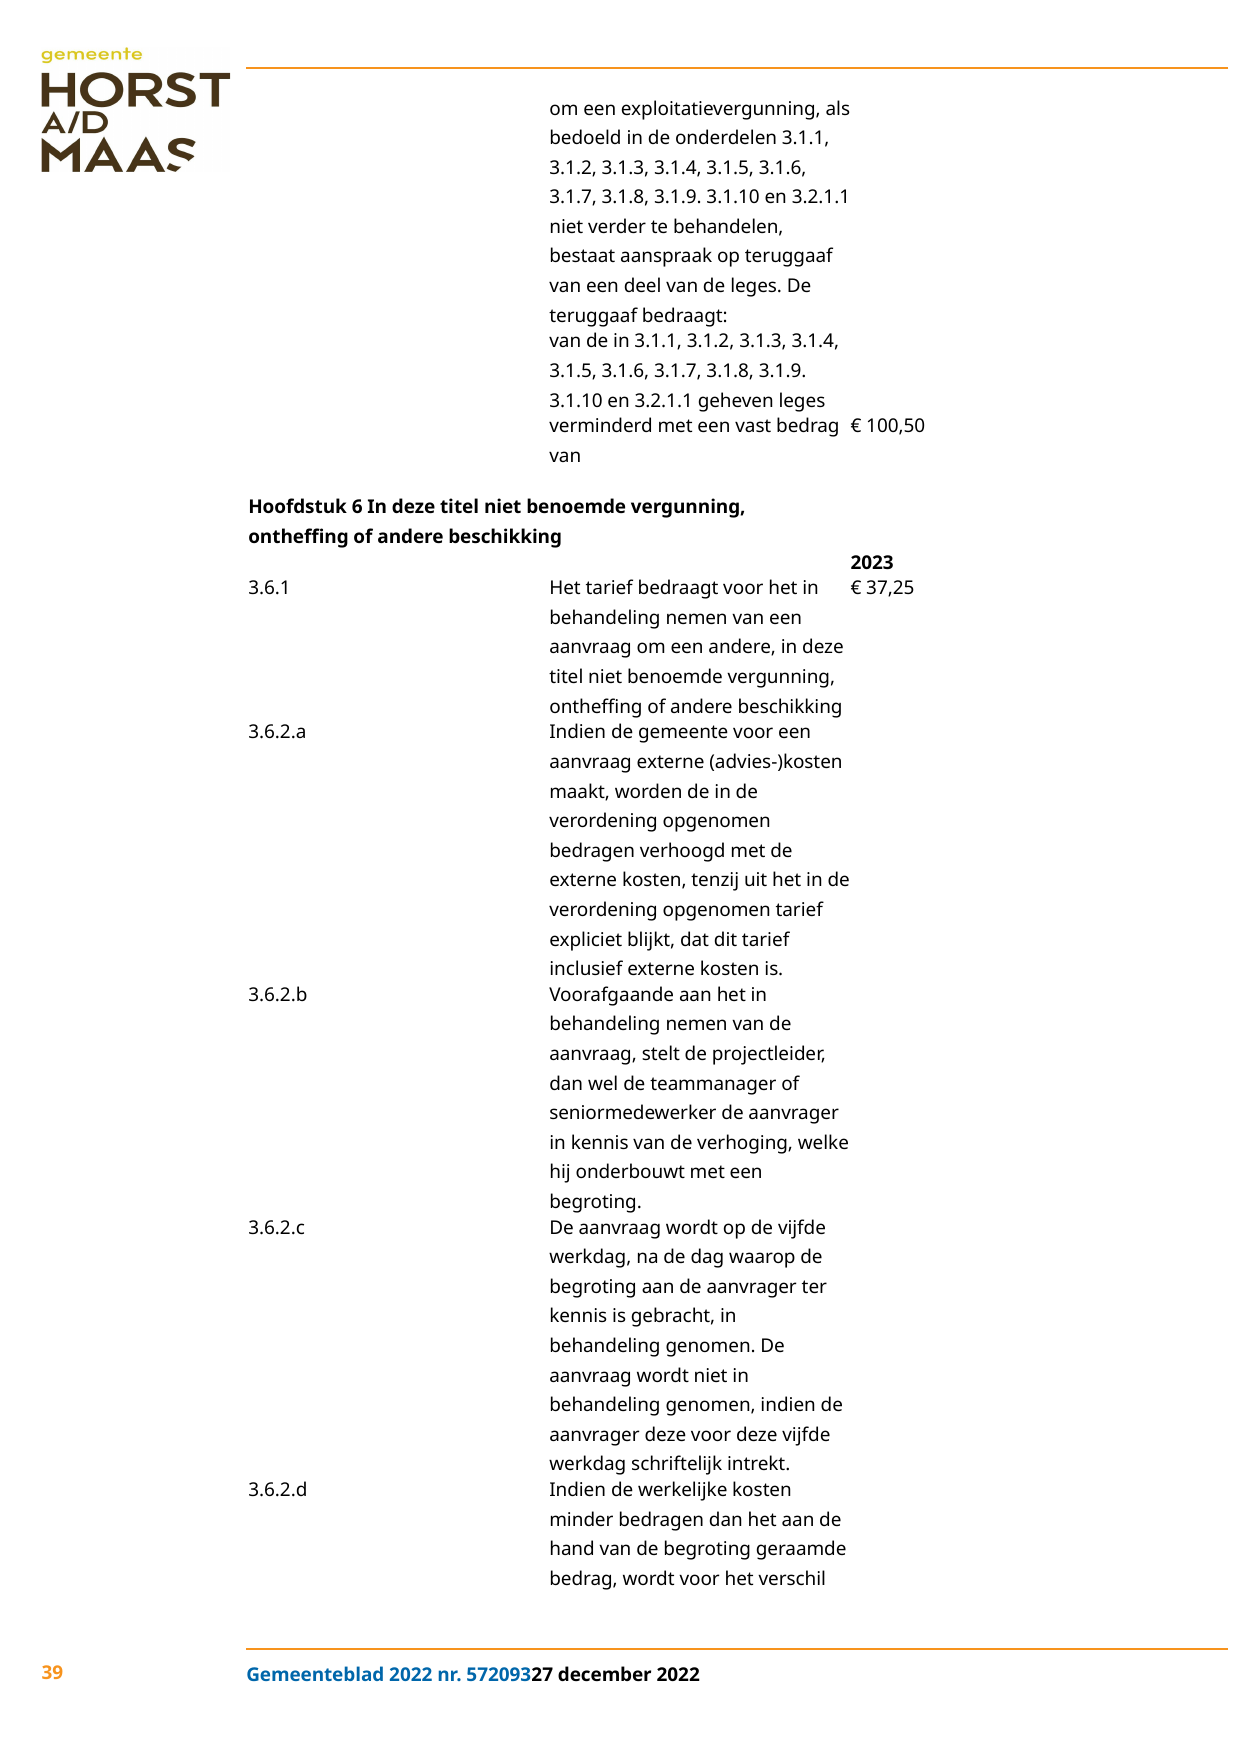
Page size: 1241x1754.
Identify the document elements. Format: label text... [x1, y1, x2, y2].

table_cell [850, 328, 1152, 412]
table_cell € 37,25 [850, 575, 1152, 719]
table_cell van de in 3.1.1, 3.1.2, 3.1.3, 3.1.4, 3.1.5, 3.1.6, 3.1.7, 3.1.8, 3.1.9. 3.1.10 en 3.2.1.1 geheven leges [549, 328, 850, 412]
table_cell [549, 468, 850, 493]
table_cell 3.6.2.d [248, 1476, 549, 1591]
table_cell om een exploitatievergunning, als bedoeld in de onderdelen 3.1.1, 3.1.2, 3.1.3, 3.1.4, 3.1.5, 3.1.6, 3.1.7, 3.1.8, 3.1.9. 3.1.10 en 3.2.1.1 niet verder te behandelen, bestaat aanspraak op teruggaaf van een deel van de leges. De teruggaaf bedraagt: [549, 95, 850, 328]
table_cell Indien de werkelijke kosten minder bedragen dan het aan de hand van de begroting geraamde bedrag, wordt voor het verschil [549, 1476, 850, 1591]
table_cell 2023 [850, 549, 1152, 574]
table_cell [850, 1476, 1152, 1591]
table_cell [850, 1214, 1152, 1476]
table_cell [248, 95, 549, 328]
table_cell [850, 719, 1152, 981]
table_cell Hoofdstuk 6 In deze titel niet benoemde vergunning, ontheffing of andere beschikking [248, 494, 850, 549]
table_cell [549, 549, 850, 574]
table_cell Indien de gemeente voor een aanvraag externe (advies-)kosten maakt, worden de in de verordening opgenomen bedragen verhoogd met de externe kosten, tenzij uit het in de verordening opgenomen tarief expliciet blijkt, dat dit tarief inclusief externe kosten is. [549, 719, 850, 981]
table_cell 3.6.2.b [248, 981, 549, 1214]
table_cell Voorafgaande aan het in behandeling nemen van de aanvraag, stelt de projectleider, dan wel de teammanager of seniormedewerker de aanvrager in kennis van de verhoging, welke hij onderbouwt met een begroting. [549, 981, 850, 1214]
table_cell [850, 95, 1152, 328]
table_cell 3.6.2.c [248, 1214, 549, 1476]
table_cell verminderd met een vast bedrag van [549, 413, 850, 468]
picture [41, 47, 231, 172]
table_cell € 100,50 [850, 413, 1152, 468]
table_cell [850, 494, 1152, 549]
table_cell [248, 413, 549, 468]
table_cell De aanvraag wordt op de vijfde werkdag, na de dag waarop de begroting aan de aanvrager ter kennis is gebracht, in behandeling genomen. De aanvraag wordt niet in behandeling genomen, indien de aanvrager deze voor deze vijfde werkdag schriftelijk intrekt. [549, 1214, 850, 1476]
table_cell Het tarief bedraagt voor het in behandeling nemen van een aanvraag om een andere, in deze titel niet benoemde vergunning, ontheffing of andere beschikking [549, 575, 850, 719]
table_cell [248, 328, 549, 412]
table_cell 3.6.1 [248, 575, 549, 719]
table_cell 3.6.2.a [248, 719, 549, 981]
table_cell [850, 981, 1152, 1214]
table_cell [850, 468, 1152, 493]
table_cell [248, 549, 549, 574]
table_cell [248, 468, 549, 493]
